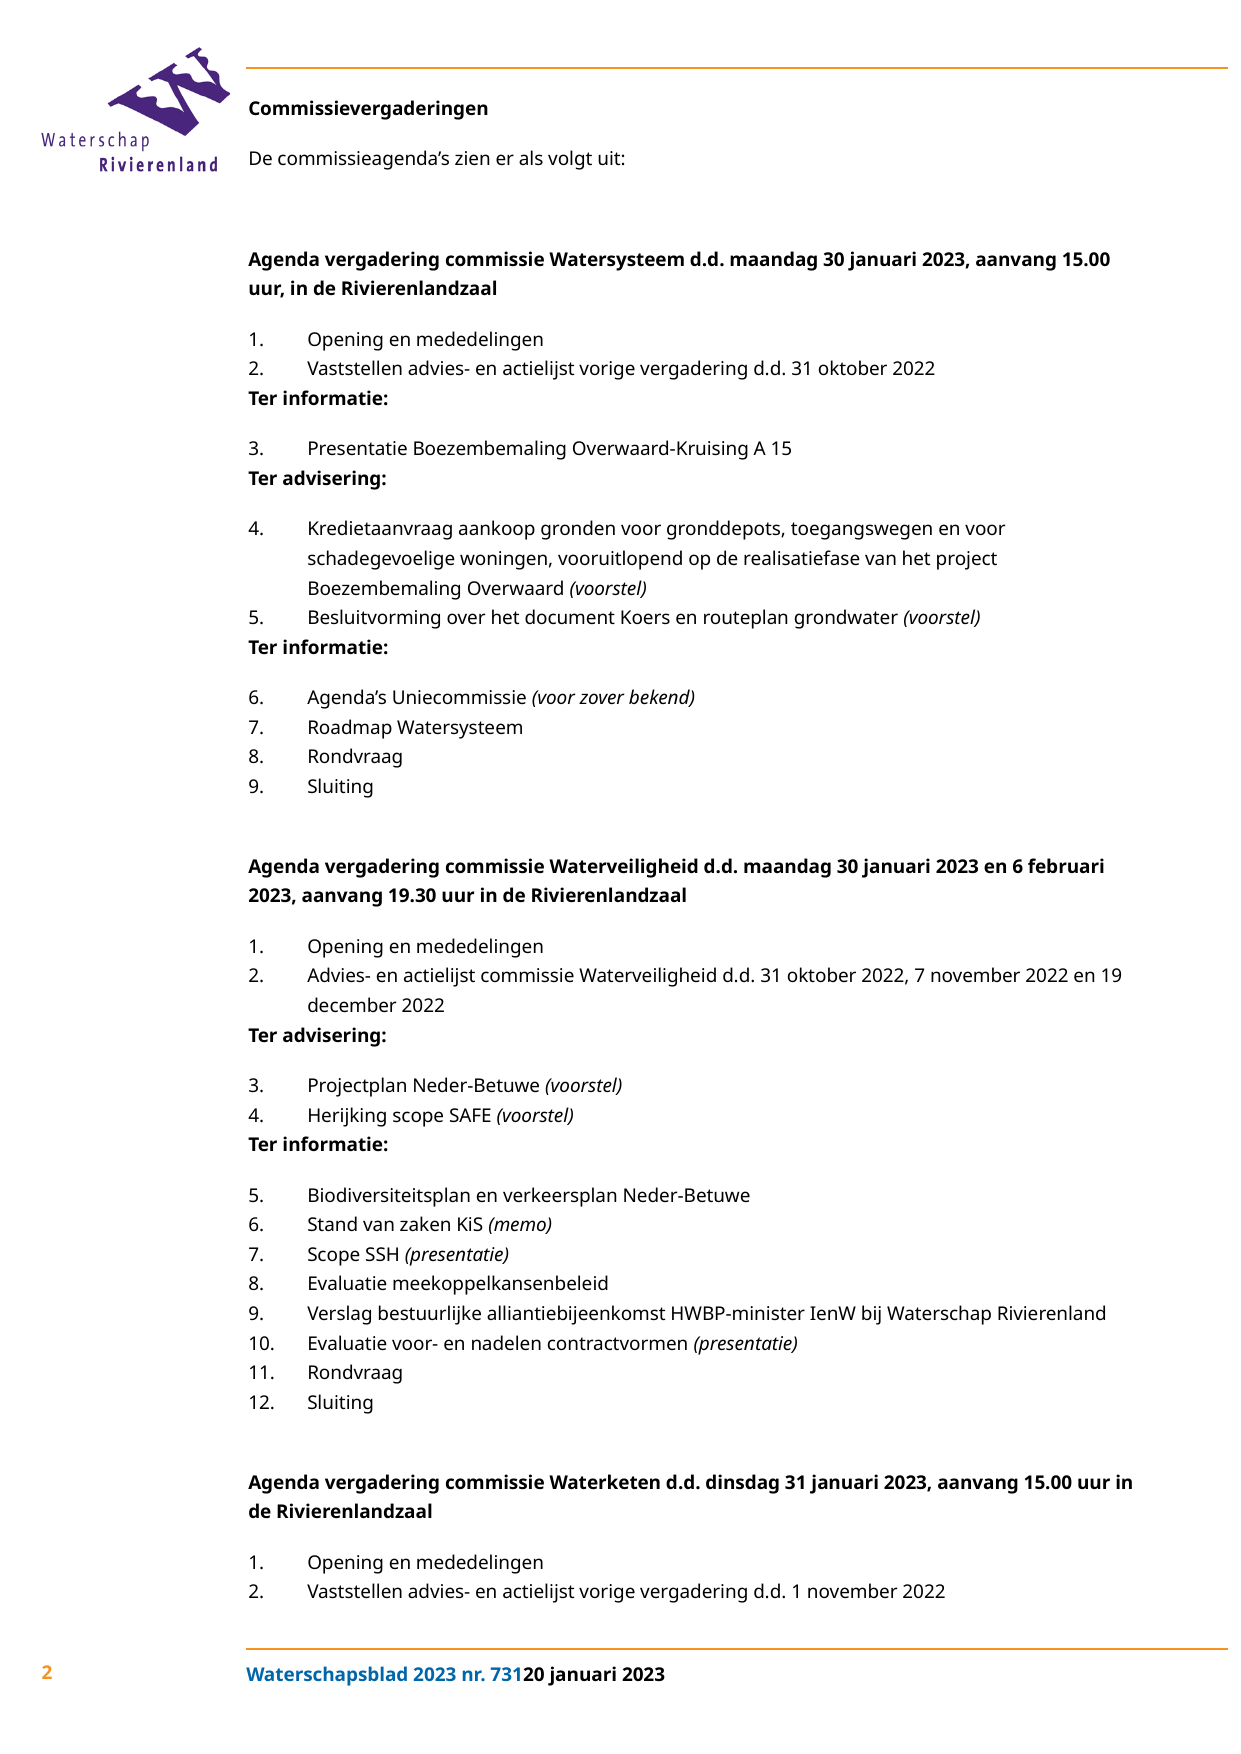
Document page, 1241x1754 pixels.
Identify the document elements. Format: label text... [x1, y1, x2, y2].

picture [41, 47, 231, 172]
list Opening en mededelingen [248, 326, 1152, 352]
list Evaluatie voor- en nadelen contractvormen (presentatie) [248, 1330, 1152, 1356]
list Herijking scope SAFE (voorstel) [248, 1102, 1152, 1128]
list Sluiting [248, 1389, 1152, 1415]
text Agenda vergadering commissie Waterveiligheid d.d. maandag 30 januari 2023 en 6 februari 2023, aanvang 19.30 uur in de Rivierenlandzaal [248, 853, 1152, 908]
list Advies- en actielijst commissie Waterveiligheid d.d. 31 oktober 2022, 7 november 2022 en 19 december 2022 [248, 963, 1152, 1018]
list Vaststellen advies- en actielijst vorige vergadering d.d. 31 oktober 2022 [248, 356, 1152, 381]
list Opening en mededelingen [248, 1549, 1152, 1575]
list Presentatie Boezembemaling Overwaard-Kruising A 15 [248, 436, 1152, 461]
list Agenda’s Uniecommissie (voor zover bekend) [248, 684, 1152, 710]
list Besluitvorming over het document Koers en routeplan grondwater (voorstel) [248, 604, 1152, 630]
list Stand van zaken KiS (memo) [248, 1211, 1152, 1237]
list Opening en mededelingen [248, 933, 1152, 959]
list Rondvraag [248, 1359, 1152, 1385]
list Kredietaanvraag aankoop gronden voor gronddepots, toegangswegen en voor schadegevoelige woningen, vooruitlopend op de realisatiefase van het project Boezembemaling Overwaard (voorstel) [248, 516, 1152, 601]
text Ter informatie: [248, 634, 1152, 660]
list Biodiversiteitsplan en verkeersplan Neder-Betuwe [248, 1182, 1152, 1208]
list Verslag bestuurlijke alliantiebijeenkomst HWBP-minister IenW bij Waterschap Rivierenland [248, 1300, 1152, 1326]
text Agenda vergadering commissie Watersysteem d.d. maandag 30 januari 2023, aanvang 15.00 uur, in de Rivierenlandzaal [248, 246, 1152, 301]
list Evaluatie meekoppelkansenbeleid [248, 1271, 1152, 1296]
list Sluiting [248, 773, 1152, 799]
text Ter advisering: [248, 465, 1152, 491]
text Ter informatie: [248, 385, 1152, 411]
list Scope SSH (presentatie) [248, 1241, 1152, 1267]
list Vaststellen advies- en actielijst vorige vergadering d.d. 1 november 2022 [248, 1578, 1152, 1604]
text De commissieagenda’s zien er als volgt uit: [248, 145, 1152, 171]
text Agenda vergadering commissie Waterketen d.d. dinsdag 31 januari 2023, aanvang 15.00 uur in de Rivierenlandzaal [248, 1469, 1152, 1524]
list Rondvraag [248, 743, 1152, 769]
list Roadmap Watersysteem [248, 714, 1152, 740]
list Projectplan Neder-Betuwe (voorstel) [248, 1072, 1152, 1098]
text Ter informatie: [248, 1131, 1152, 1157]
text Commissievergaderingen [248, 95, 1152, 121]
text Ter advisering: [248, 1022, 1152, 1048]
